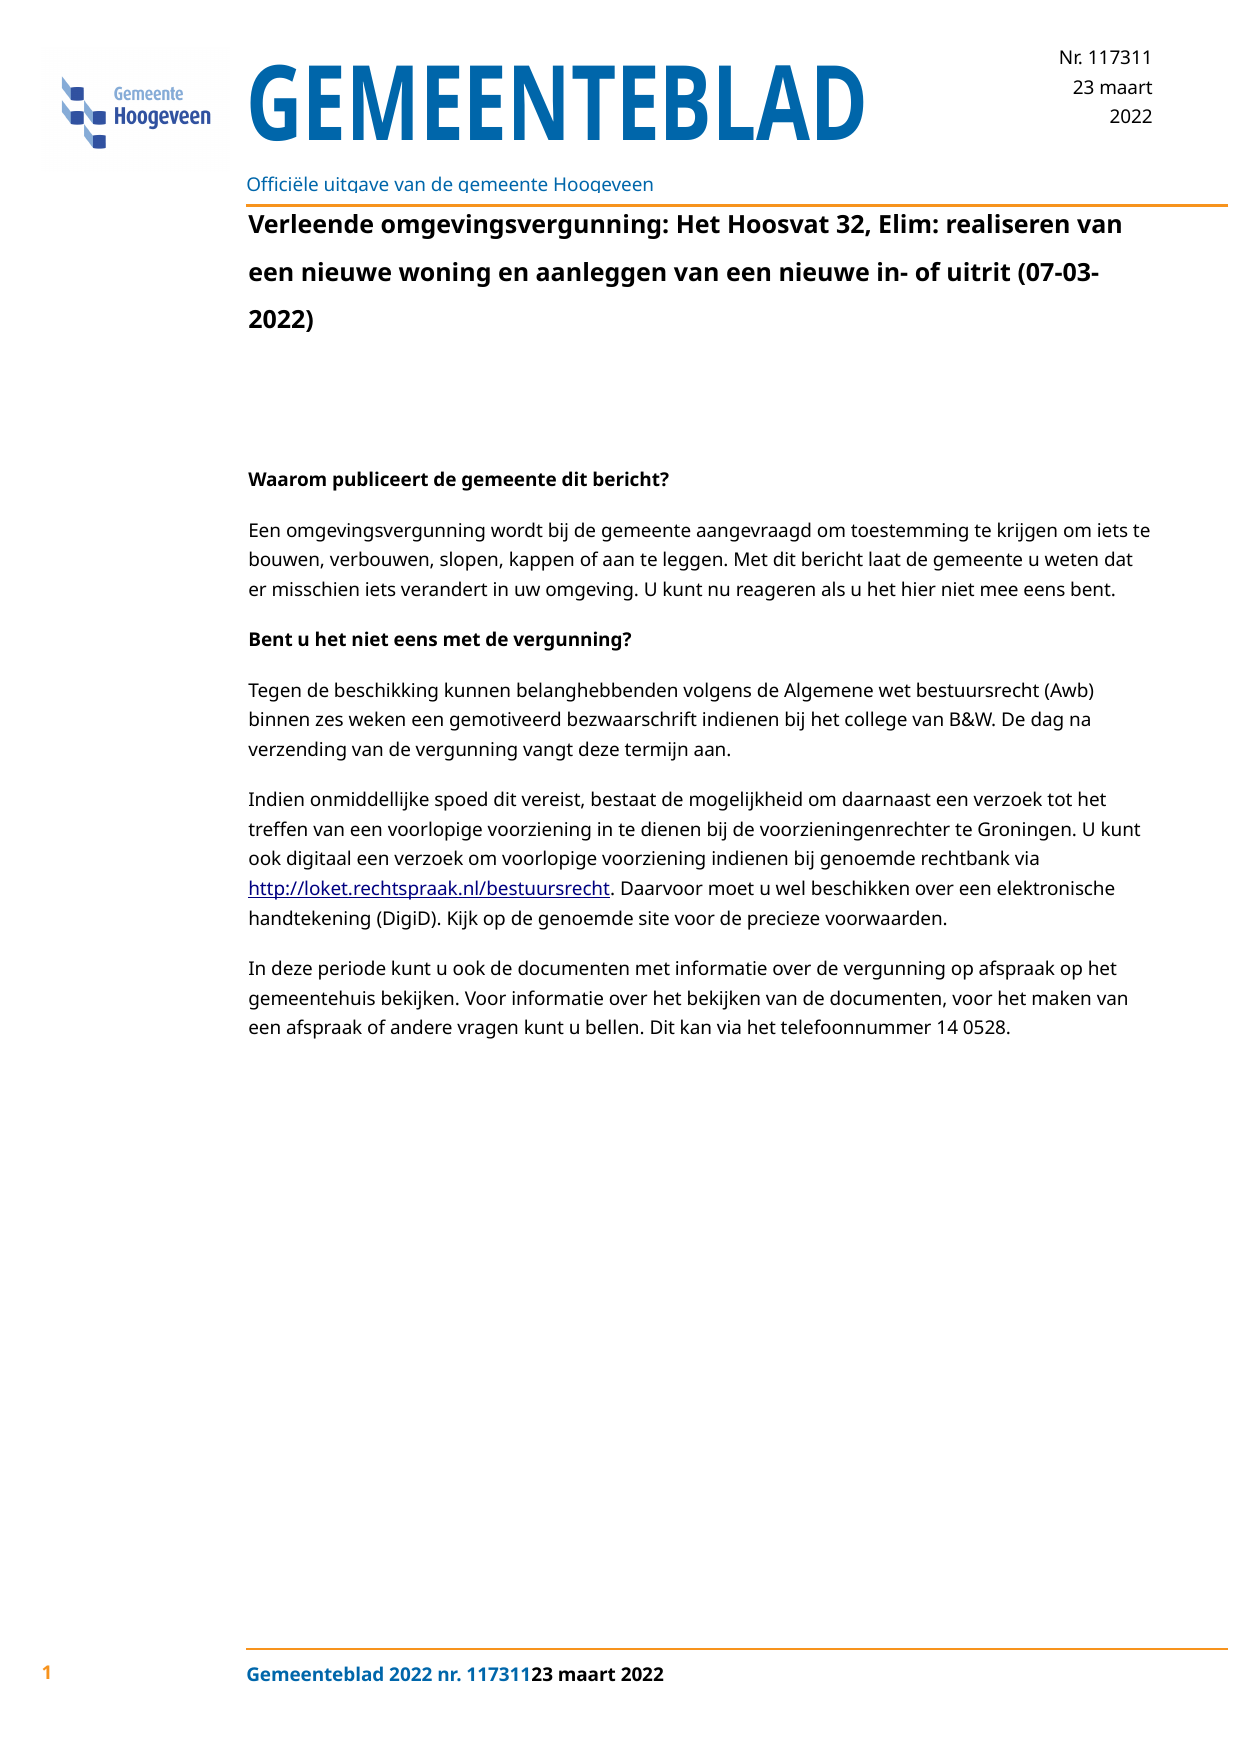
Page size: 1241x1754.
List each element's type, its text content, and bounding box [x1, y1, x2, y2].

text Tegen de beschikking kunnen belanghebbenden volgens de Algemene wet bestuursrecht (Awb) binnen zes weken een gemotiveerd bezwaarschrift indienen bij het college van B&W. De dag na verzending van de vergunning vangt deze termijn aan. [248, 677, 1152, 762]
text Waarom publiceert de gemeente dit bericht? [248, 466, 1152, 492]
text In deze periode kunt u ook de documenten met informatie over de vergunning op afspraak op het gemeentehuis bekijken. Voor informatie over het bekijken van de documenten, voor het maken van een afspraak of andere vragen kunt u bellen. Dit kan via het telefoonnummer 14 0528. [248, 955, 1152, 1040]
text Bent u het niet eens met de vergunning? [248, 626, 1152, 652]
picture [41, 47, 231, 172]
text Verleende omgevingsvergunning: Het Hoosvat 32, Elim: realiseren van een nieuwe woning en aanleggen van een nieuwe in- of uitrit (07-03-2022) [248, 207, 1152, 336]
text Indien onmiddellijke spoed dit vereist, bestaat de mogelijkheid om daarnaast een verzoek tot het treffen van een voorlopige voorziening in te dienen bij de voorzieningenrechter te Groningen. U kunt ook digitaal een verzoek om voorlopige voorziening indienen bij genoemde rechtbank via http://loket.rechtspraak.nl/bestuursrecht. Daarvoor moet u wel beschikken over een elektronische handtekening (DigiD). Kijk op de genoemde site voor de precieze voorwaarden. [248, 786, 1152, 930]
text Een omgevingsvergunning wordt bij de gemeente aangevraagd om toestemming te krijgen om iets te bouwen, verbouwen, slopen, kappen of aan te leggen. Met dit bericht laat de gemeente u weten dat er misschien iets verandert in uw omgeving. U kunt nu reageren als u het hier niet mee eens bent. [248, 517, 1152, 602]
